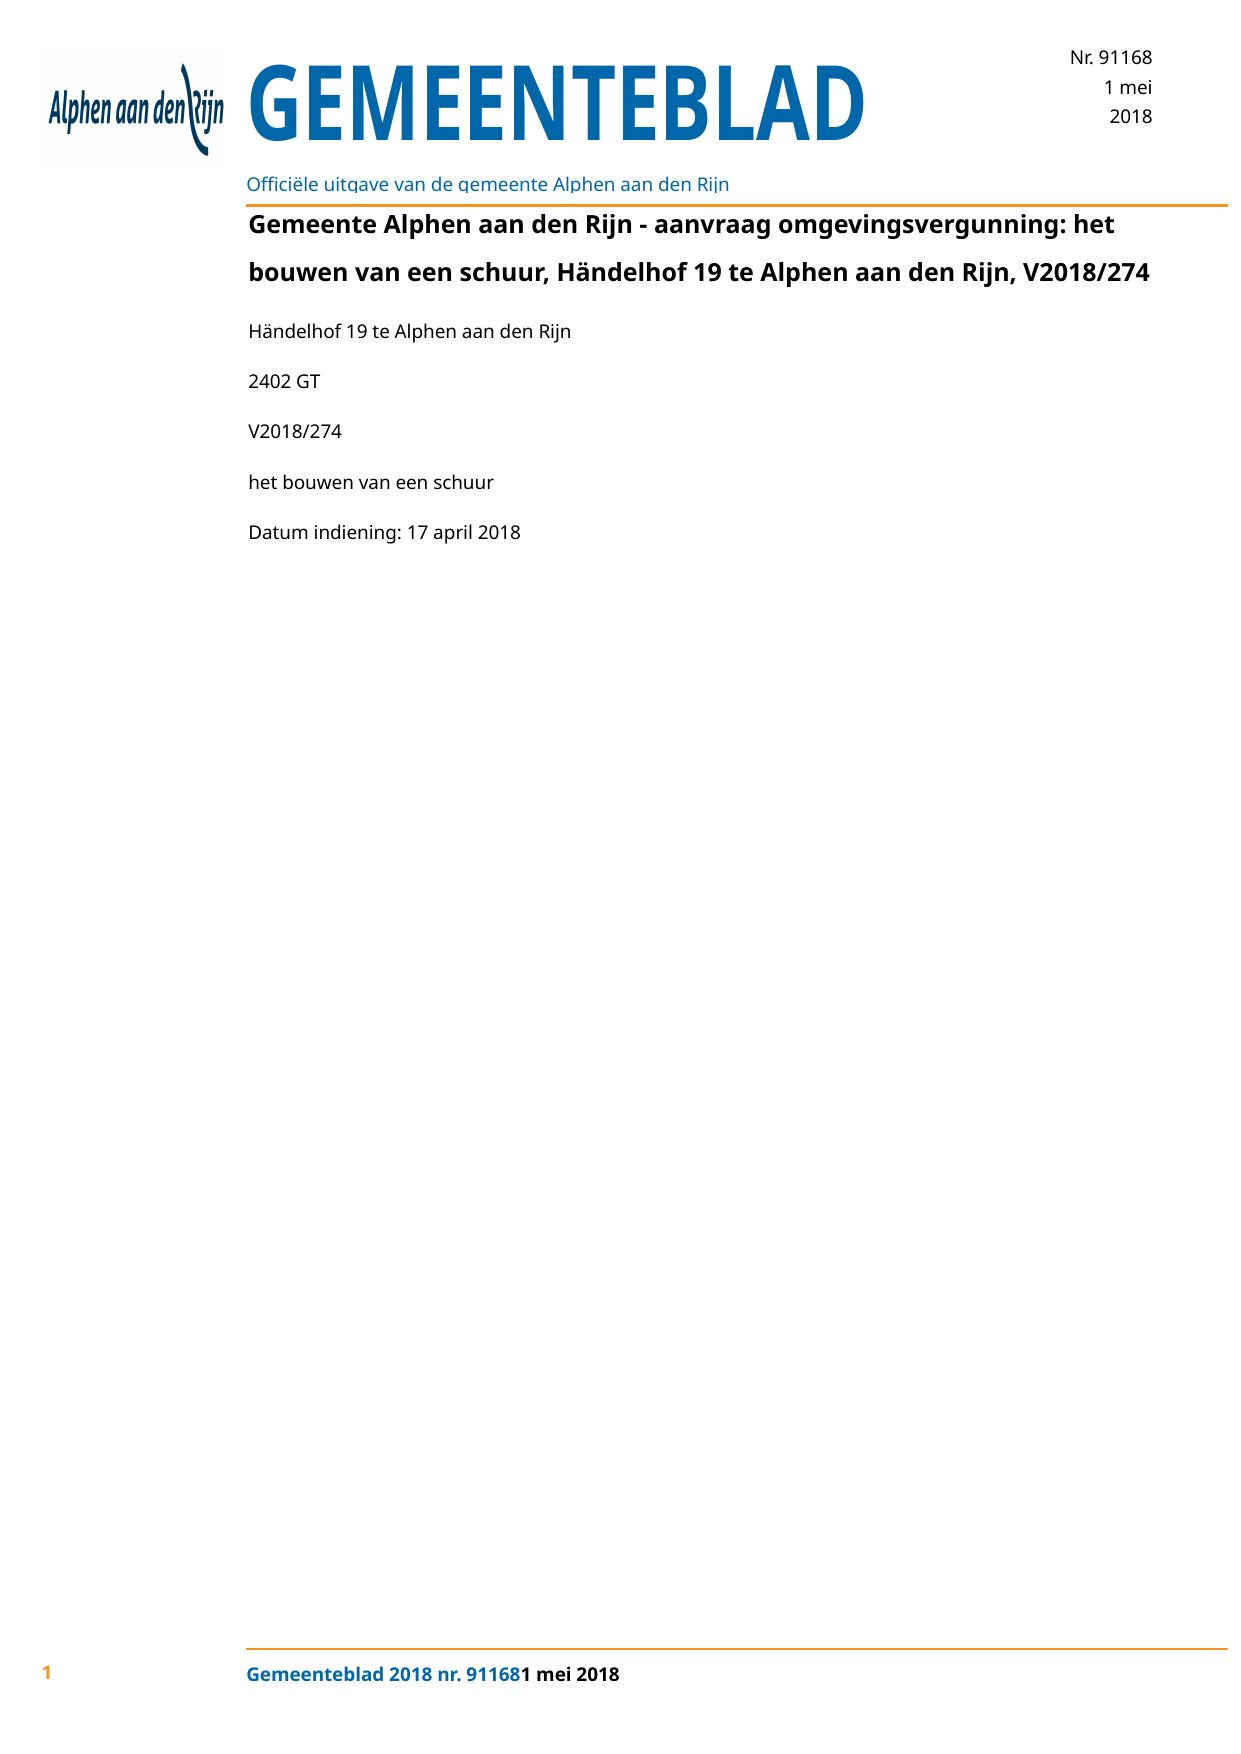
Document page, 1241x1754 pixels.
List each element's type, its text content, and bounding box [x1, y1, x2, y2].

text het bouwen van een schuur [248, 469, 1152, 495]
text Gemeente Alphen aan den Rijn - aanvraag omgevingsvergunning: het bouwen van een schuur, Händelhof 19 te Alphen aan den Rijn, V2018/274 [248, 207, 1152, 288]
picture [41, 47, 231, 172]
text Händelhof 19 te Alphen aan den Rijn [248, 318, 1152, 344]
text 2402 GT [248, 368, 1152, 394]
text V2018/274 [248, 419, 1152, 444]
text Datum indiening: 17 april 2018 [248, 519, 1152, 545]
